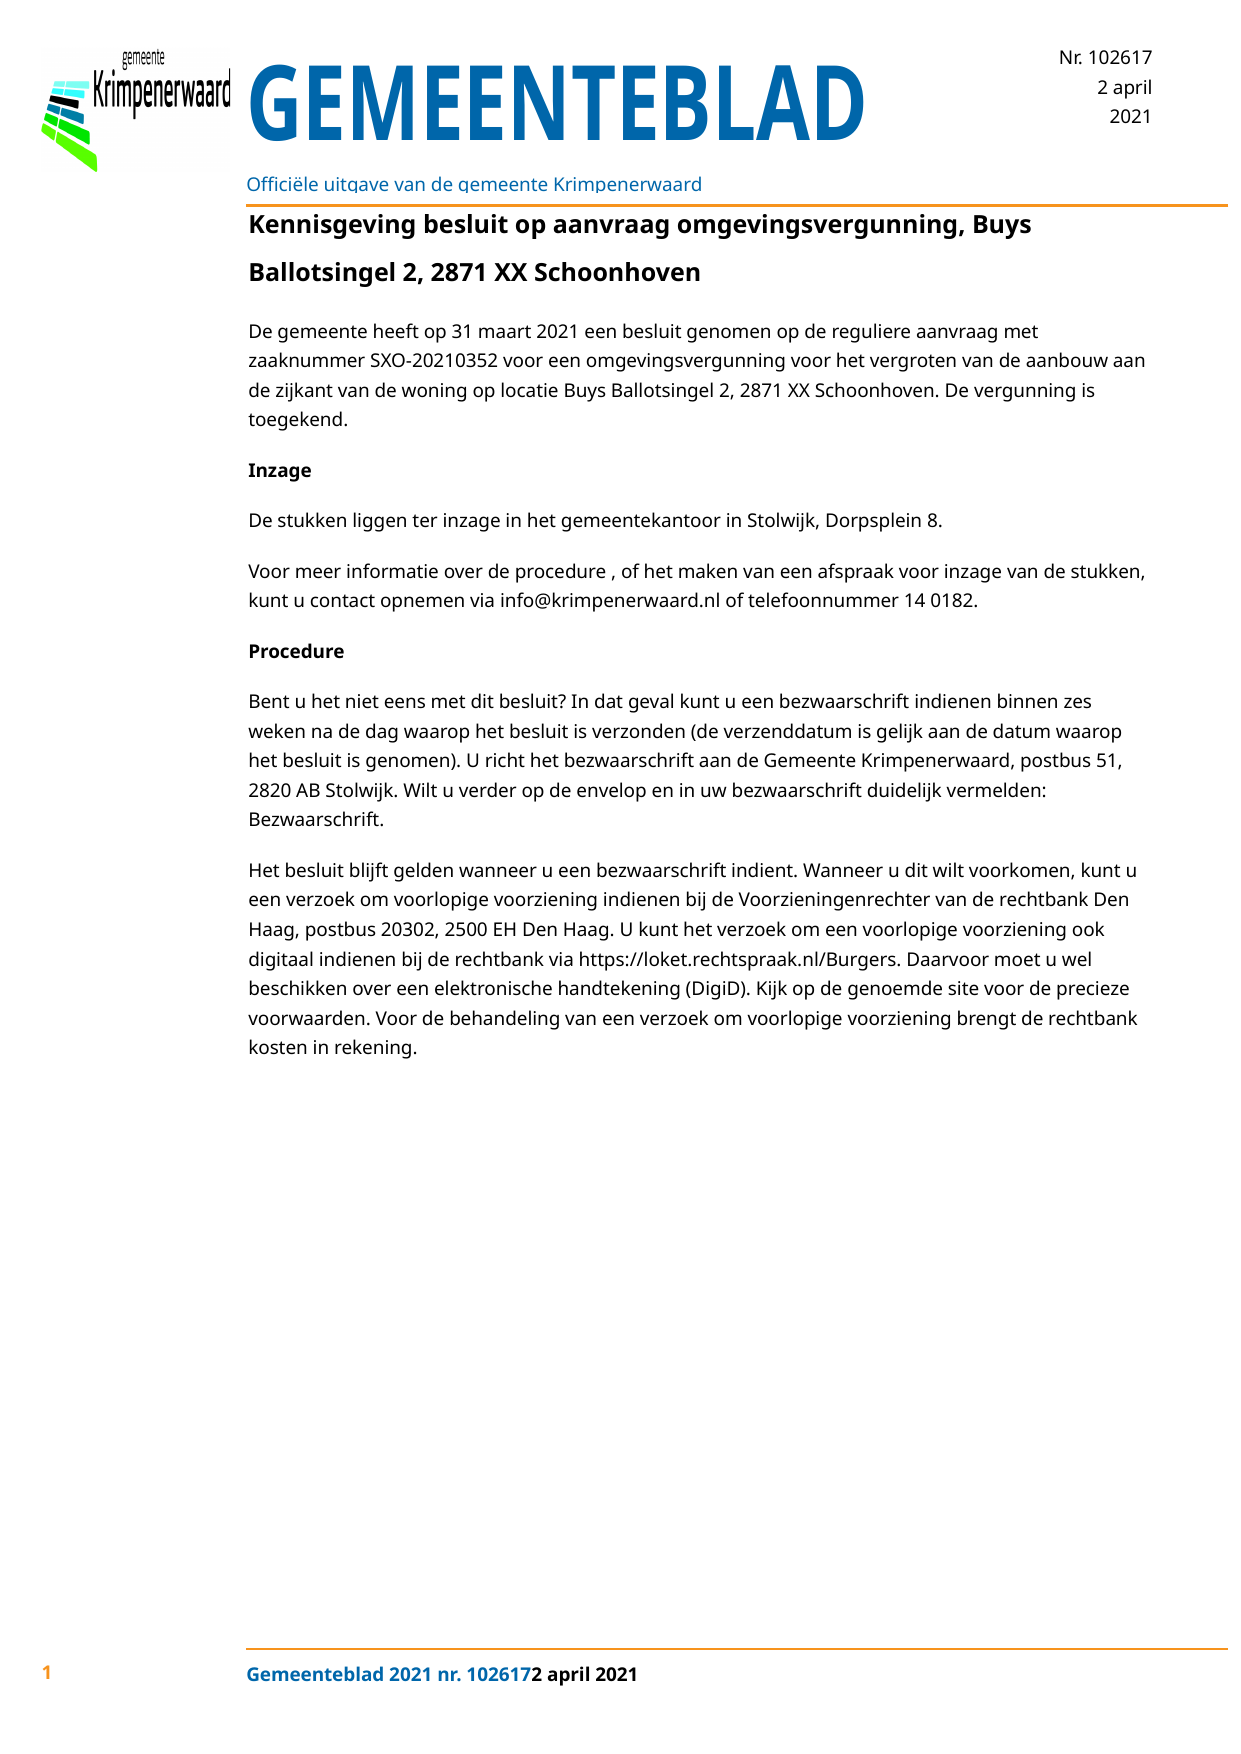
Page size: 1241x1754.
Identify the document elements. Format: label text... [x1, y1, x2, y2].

text Het besluit blijft gelden wanneer u een bezwaarschrift indient. Wanneer u dit wilt voorkomen, kunt u een verzoek om voorlopige voorziening indienen bij de Voorzieningenrechter van de rechtbank Den Haag, postbus 20302, 2500 EH Den Haag. U kunt het verzoek om een voorlopige voorziening ook digitaal indienen bij de rechtbank via https://loket.rechtspraak.nl/Burgers. Daarvoor moet u wel beschikken over een elektronische handtekening (DigiD). Kijk op de genoemde site voor de precieze voorwaarden. Voor de behandeling van een verzoek om voorlopige voorziening brengt de rechtbank kosten in rekening. [248, 857, 1152, 1060]
picture [41, 47, 231, 172]
text Inzage [248, 457, 1152, 483]
text Procedure [248, 638, 1152, 664]
text De gemeente heeft op 31 maart 2021 een besluit genomen op de reguliere aanvraag met zaaknummer SXO-20210352 voor een omgevingsvergunning voor het vergroten van de aanbouw aan de zijkant van de woning op locatie Buys Ballotsingel 2, 2871 XX Schoonhoven. De vergunning is toegekend. [248, 318, 1152, 432]
text Voor meer informatie over de procedure , of het maken van een afspraak voor inzage van de stukken, kunt u contact opnemen via info@krimpenerwaard.nl of telefoonnummer 14 0182. [248, 558, 1152, 613]
text Bent u het niet eens met dit besluit? In dat geval kunt u een bezwaarschrift indienen binnen zes weken na de dag waarop het besluit is verzonden (de verzenddatum is gelijk aan de datum waarop het besluit is genomen). U richt het bezwaarschrift aan de Gemeente Krimpenerwaard, postbus 51, 2820 AB Stolwijk. Wilt u verder op de envelop en in uw bezwaarschrift duidelijk vermelden: Bezwaarschrift. [248, 688, 1152, 832]
text De stukken liggen ter inzage in het gemeentekantoor in Stolwijk, Dorpsplein 8. [248, 507, 1152, 533]
text Kennisgeving besluit op aanvraag omgevingsvergunning, Buys Ballotsingel 2, 2871 XX Schoonhoven [248, 207, 1152, 288]
